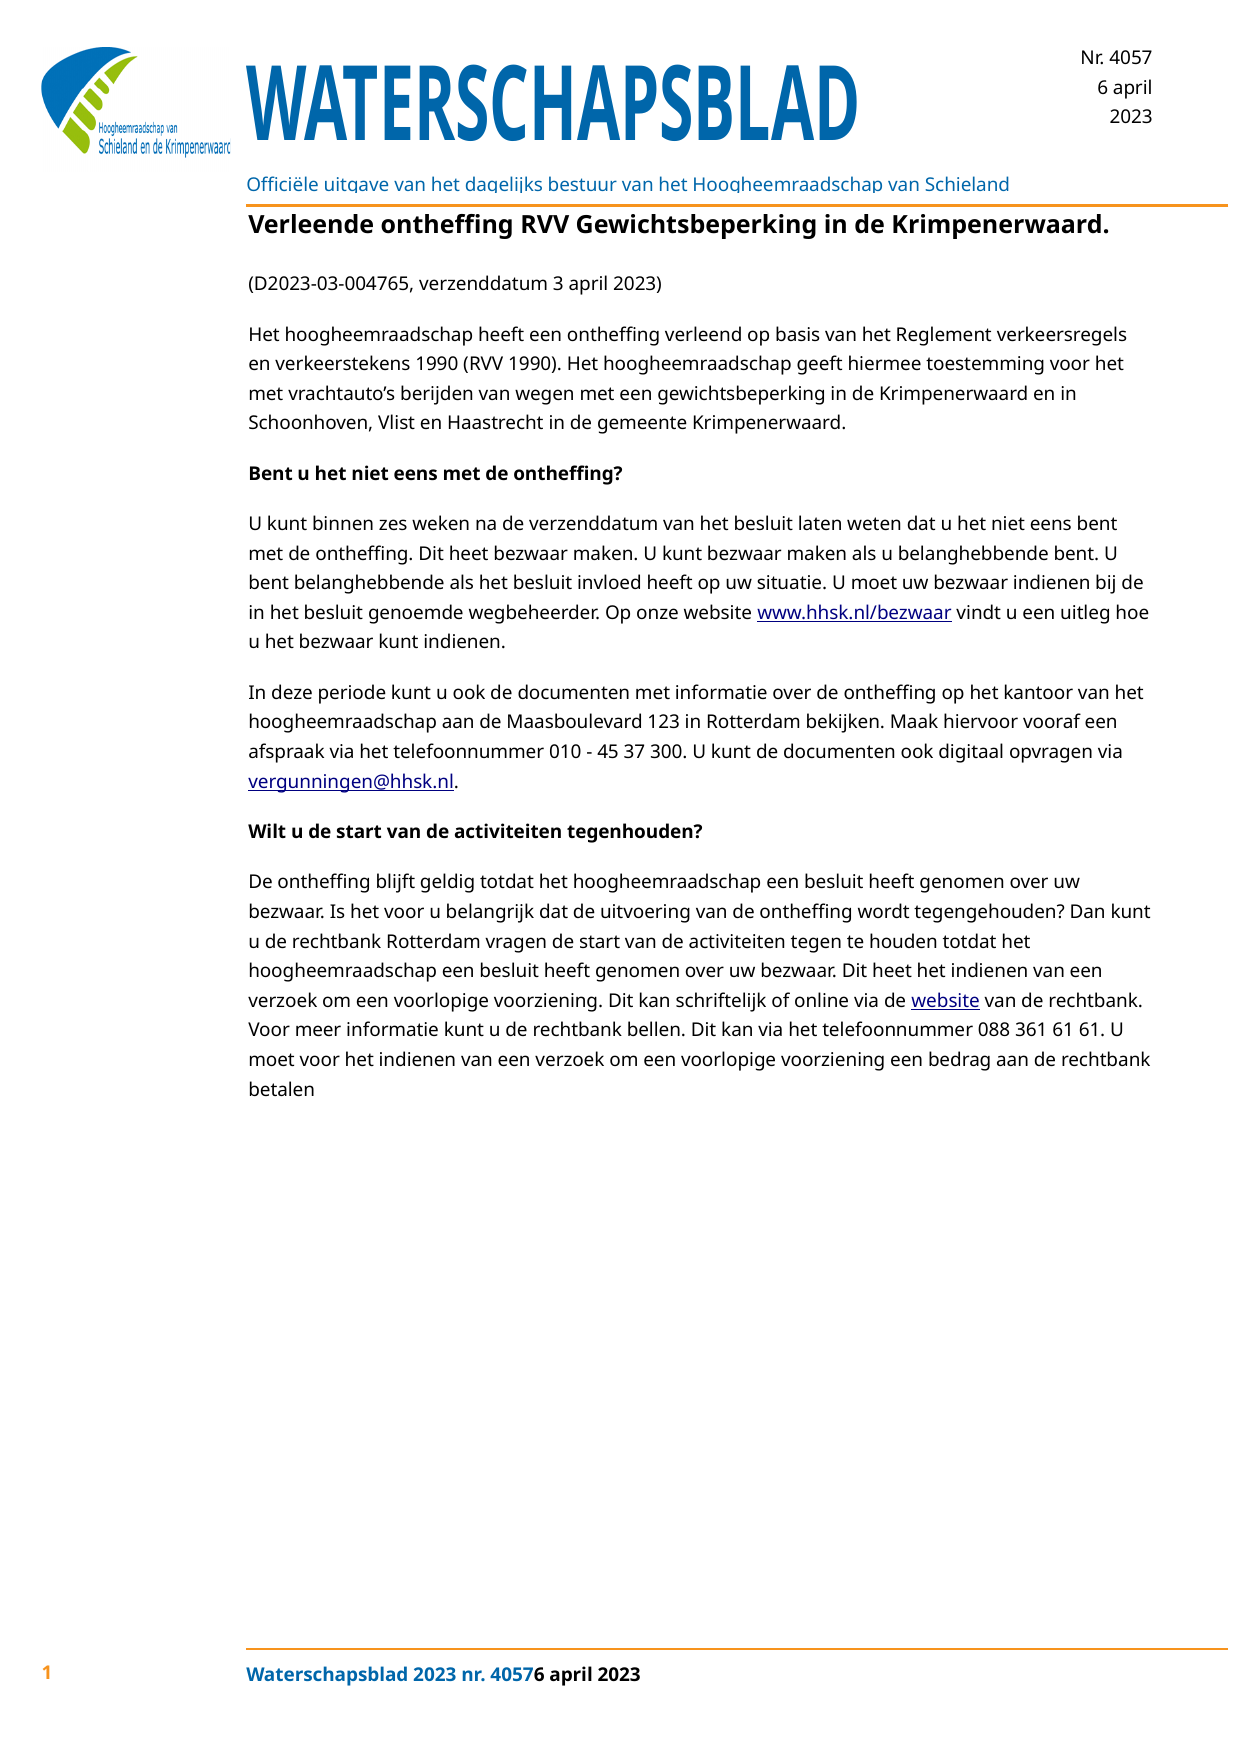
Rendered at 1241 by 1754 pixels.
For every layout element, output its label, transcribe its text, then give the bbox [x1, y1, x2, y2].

text De ontheffing blijft geldig totdat het hoogheemraadschap een besluit heeft genomen over uw bezwaar. Is het voor u belangrijk dat de uitvoering van de ontheffing wordt tegengehouden? Dan kunt u de rechtbank Rotterdam vragen de start van de activiteiten tegen te houden totdat het hoogheemraadschap een besluit heeft genomen over uw bezwaar. Dit heet het indienen van een verzoek om een voorlopige voorziening. Dit kan schriftelijk of online via de website van de rechtbank. Voor meer informatie kunt u de rechtbank bellen. Dit kan via het telefoonnummer 088 361 61 61. U moet voor het indienen van een verzoek om een voorlopige voorziening een bedrag aan de rechtbank betalen [248, 869, 1152, 1101]
text In deze periode kunt u ook de documenten met informatie over de ontheffing op het kantoor van het hoogheemraadschap aan de Maasboulevard 123 in Rotterdam bekijken. Maak hiervoor vooraf een afspraak via het telefoonnummer 010 - 45 37 300. U kunt de documenten ook digitaal opvragen via vergunningen@hhsk.nl. [248, 679, 1152, 793]
text Verleende ontheffing RVV Gewichtsbeperking in de Krimpenerwaard. [248, 207, 1152, 241]
text Wilt u de start van de activiteiten tegenhouden? [248, 818, 1152, 844]
text U kunt binnen zes weken na de verzenddatum van het besluit laten weten dat u het niet eens bent met de ontheffing. Dit heet bezwaar maken. U kunt bezwaar maken als u belanghebbende bent. U bent belanghebbende als het besluit invloed heeft op uw situatie. U moet uw bezwaar indienen bij de in het besluit genoemde wegbeheerder. Op onze website www.hhsk.nl/bezwaar vindt u een uitleg hoe u het bezwaar kunt indienen. [248, 510, 1152, 654]
text Het hoogheemraadschap heeft een ontheffing verleend op basis van het Reglement verkeersregels en verkeerstekens 1990 (RVV 1990). Het hoogheemraadschap geeft hiermee toestemming voor het met vrachtauto’s berijden van wegen met een gewichtsbeperking in de Krimpenerwaard en in Schoonhoven, Vlist en Haastrecht in de gemeente Krimpenerwaard. [248, 321, 1152, 435]
text (D2023-03-004765, verzenddatum 3 april 2023) [248, 270, 1152, 296]
picture [41, 47, 231, 172]
text Bent u het niet eens met de ontheffing? [248, 460, 1152, 486]
